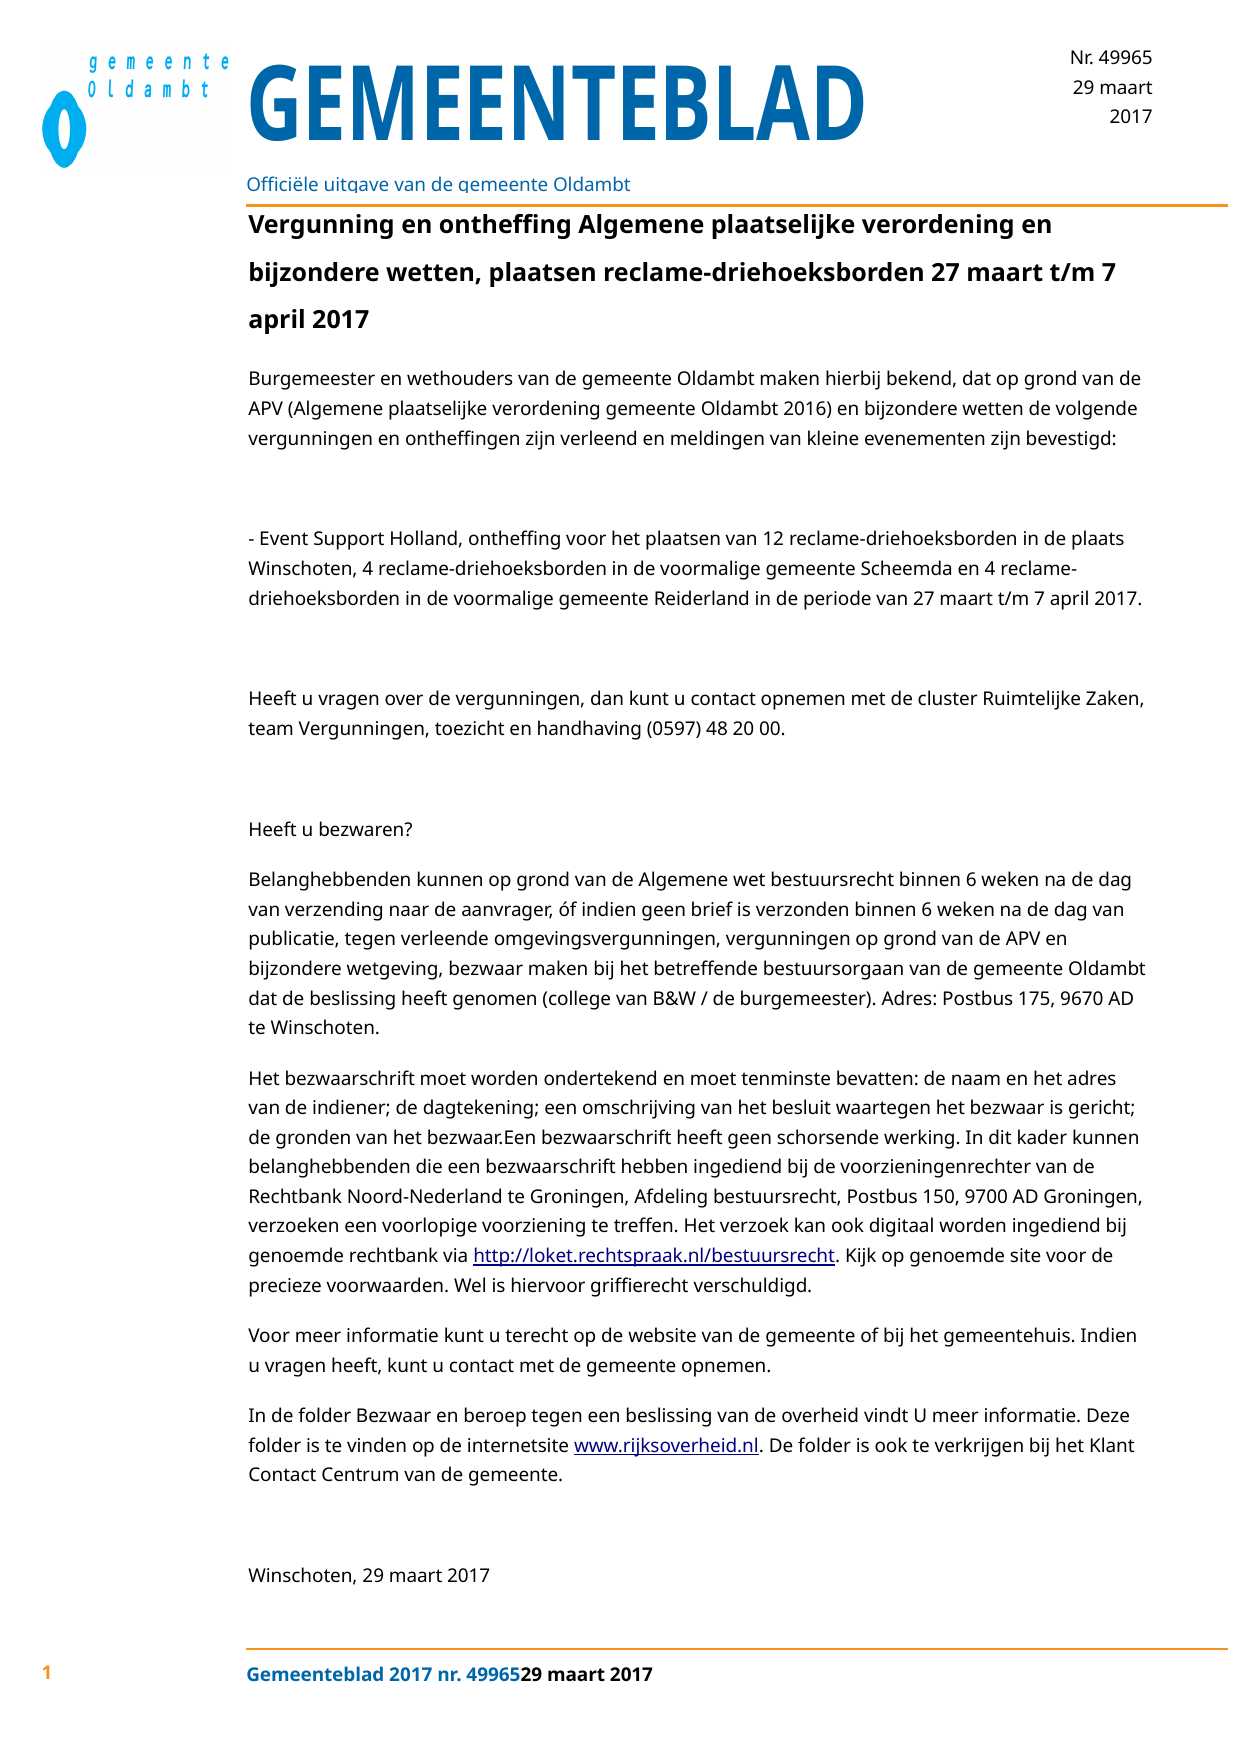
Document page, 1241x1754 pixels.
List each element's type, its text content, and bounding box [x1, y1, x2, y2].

picture [41, 47, 231, 172]
text Belanghebbenden kunnen op grond van de Algemene wet bestuursrecht binnen 6 weken na de dag van verzending naar de aanvrager, óf indien geen brief is verzonden binnen 6 weken na de dag van publicatie, tegen verleende omgevingsvergunningen, vergunningen op grond van de APV en bijzondere wetgeving, bezwaar maken bij het betreffende bestuursorgaan van de gemeente Oldambt dat de beslissing heeft genomen (college van B&W / de burgemeester). Adres: Postbus 175, 9670 AD te Winschoten. [248, 866, 1152, 1040]
text Vergunning en ontheffing Algemene plaatselijke verordening en bijzondere wetten, plaatsen reclame-driehoeksborden 27 maart t/m 7 april 2017 [248, 207, 1152, 336]
text Heeft u bezwaren? [248, 816, 1152, 842]
text Heeft u vragen over de vergunningen, dan kunt u contact opnemen met de cluster Ruimtelijke Zaken, team Vergunningen, toezicht en handhaving (0597) 48 20 00. [248, 686, 1152, 741]
text In de folder Bezwaar en beroep tegen een beslissing van de overheid vindt U meer informatie. Deze folder is te vinden op de internetsite www.rijksoverheid.nl. De folder is ook te verkrijgen bij het Klant Contact Centrum van de gemeente. [248, 1402, 1152, 1487]
text - Event Support Holland, ontheffing voor het plaatsen van 12 reclame-driehoeksborden in de plaats Winschoten, 4 reclame-driehoeksborden in de voormalige gemeente Scheemda en 4 reclame-driehoeksborden in de voormalige gemeente Reiderland in de periode van 27 maart t/m 7 april 2017. [248, 526, 1152, 610]
text Het bezwaarschrift moet worden ondertekend en moet tenminste bevatten: de naam en het adres van de indiener; de dagtekening; een omschrijving van het besluit waartegen het bezwaar is gericht; de gronden van het bezwaar.Een bezwaarschrift heeft geen schorsende werking. In dit kader kunnen belanghebbenden die een bezwaarschrift hebben ingediend bij de voorzieningenrechter van de Rechtbank Noord-Nederland te Groningen, Afdeling bestuursrecht, Postbus 150, 9700 AD Groningen, verzoeken een voorlopige voorziening te treffen. Het verzoek kan ook digitaal worden ingediend bij genoemde rechtbank via http://loket.rechtspraak.nl/bestuursrecht. Kijk op genoemde site voor de precieze voorwaarden. Wel is hiervoor griffierecht verschuldigd. [248, 1065, 1152, 1297]
text Winschoten, 29 maart 2017 [248, 1562, 1152, 1588]
text Voor meer informatie kunt u terecht op de website van de gemeente of bij het gemeentehuis. Indien u vragen heeft, kunt u contact met de gemeente opnemen. [248, 1322, 1152, 1377]
text Burgemeester en wethouders van de gemeente Oldambt maken hierbij bekend, dat op grond van de APV (Algemene plaatselijke verordening gemeente Oldambt 2016) en bijzondere wetten de volgende vergunningen en ontheffingen zijn verleend en meldingen van kleine evenementen zijn bevestigd: [248, 366, 1152, 450]
